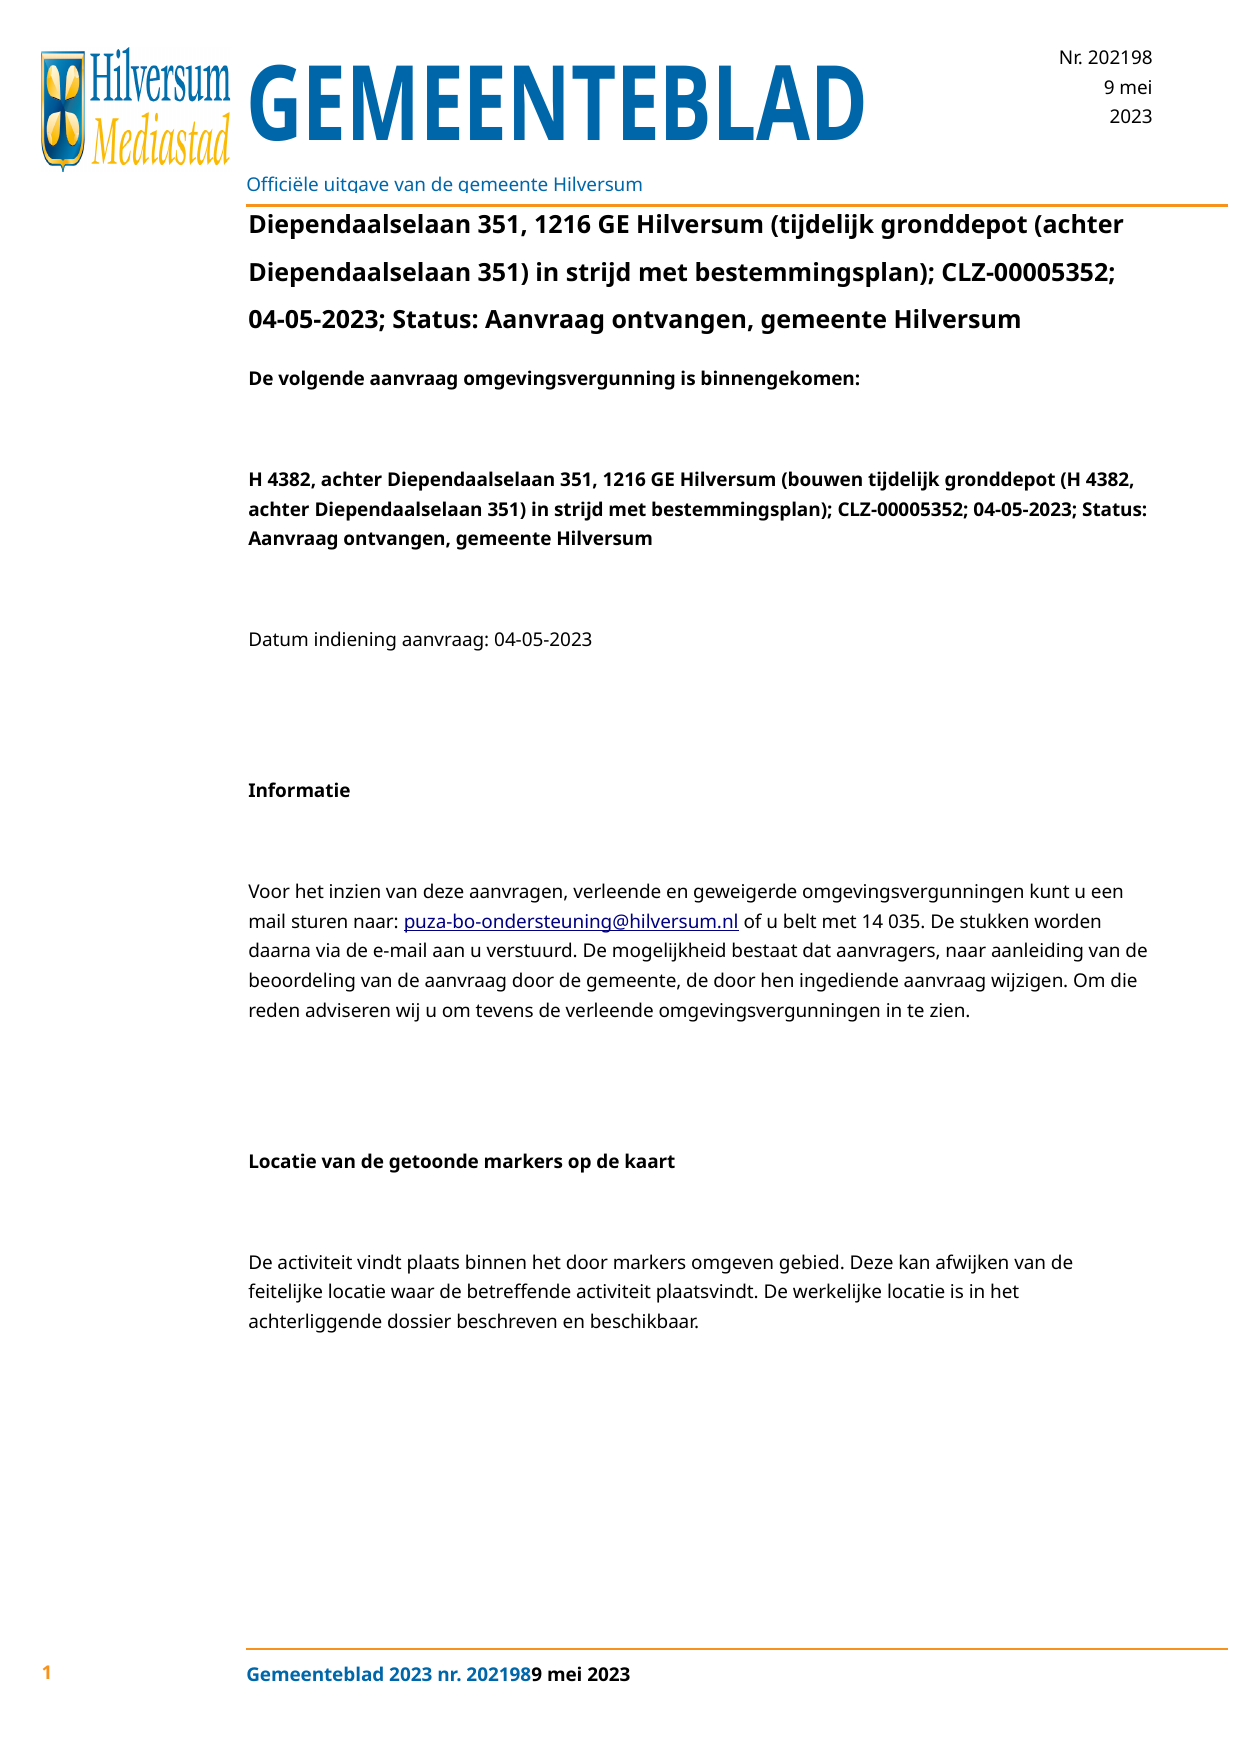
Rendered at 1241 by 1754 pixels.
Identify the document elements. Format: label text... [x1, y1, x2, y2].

text H 4382, achter Diependaalselaan 351, 1216 GE Hilversum (bouwen tijdelijk gronddepot (H 4382, achter Diependaalselaan 351) in strijd met bestemmingsplan); CLZ-00005352; 04-05-2023; Status: Aanvraag ontvangen, gemeente Hilversum [248, 466, 1152, 551]
text Locatie van de getoonde markers op de kaart [248, 1148, 1152, 1174]
text Diependaalselaan 351, 1216 GE Hilversum (tijdelijk gronddepot (achter Diependaalselaan 351) in strijd met bestemmingsplan); CLZ-00005352; 04-05-2023; Status: Aanvraag ontvangen, gemeente Hilversum [248, 207, 1152, 336]
text Voor het inzien van deze aanvragen, verleende en geweigerde omgevingsvergunningen kunt u een mail sturen naar: puza-bo-ondersteuning@hilversum.nl of u belt met 14 035. De stukken worden daarna via de e-mail aan u verstuurd. De mogelijkheid bestaat dat aanvragers, naar aanleiding van de beoordeling van de aanvraag door de gemeente, de door hen ingediende aanvraag wijzigen. Om die reden adviseren wij u om tevens de verleende omgevingsvergunningen in te zien. [248, 878, 1152, 1022]
text Informatie [248, 778, 1152, 803]
picture [41, 47, 231, 172]
text Datum indiening aanvraag: 04-05-2023 [248, 626, 1152, 652]
text De volgende aanvraag omgevingsvergunning is binnengekomen: [248, 366, 1152, 391]
text De activiteit vindt plaats binnen het door markers omgeven gebied. Deze kan afwijken van de feitelijke locatie waar de betreffende activiteit plaatsvindt. De werkelijke locatie is in het achterliggende dossier beschreven en beschikbaar. [248, 1249, 1152, 1334]
